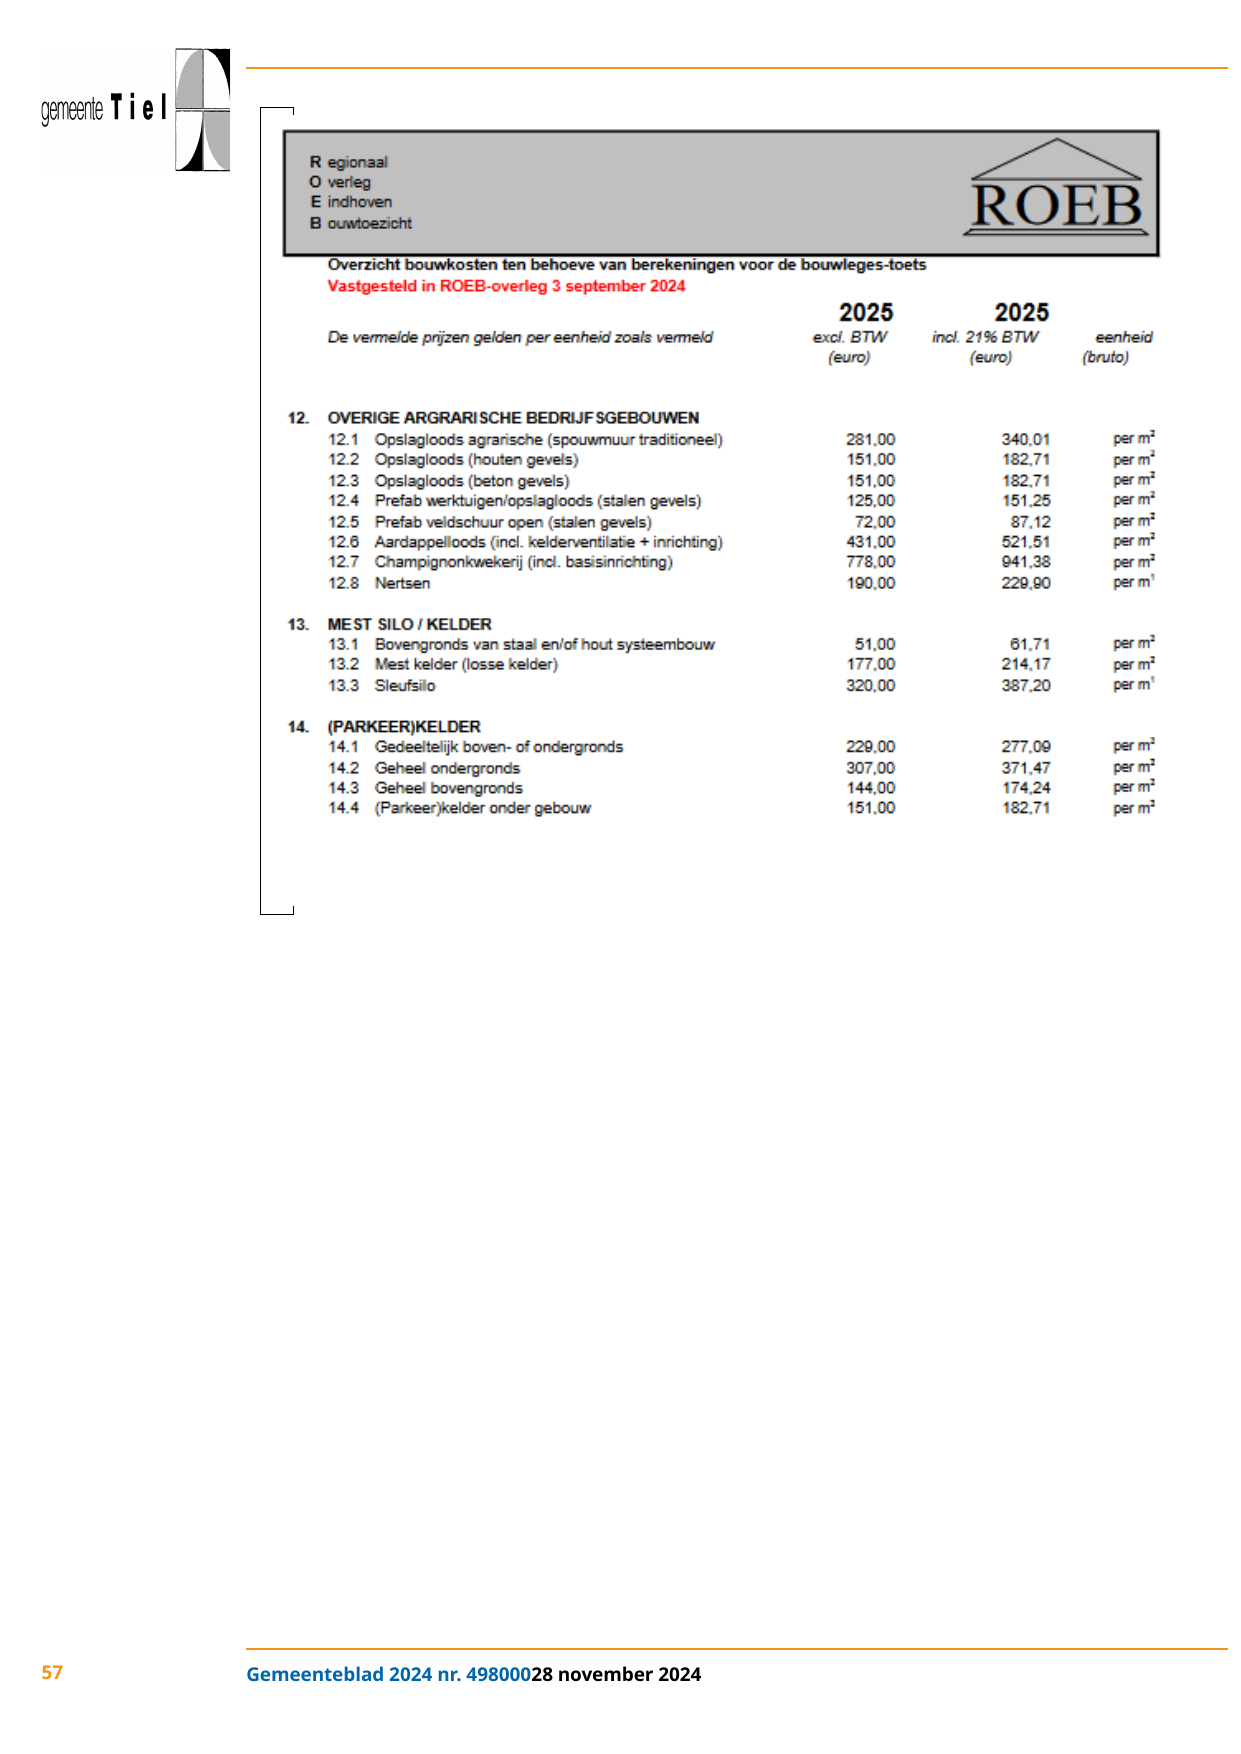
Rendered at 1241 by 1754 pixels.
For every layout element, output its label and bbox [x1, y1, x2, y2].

picture [41, 47, 231, 172]
picture [268, 115, 1173, 906]
